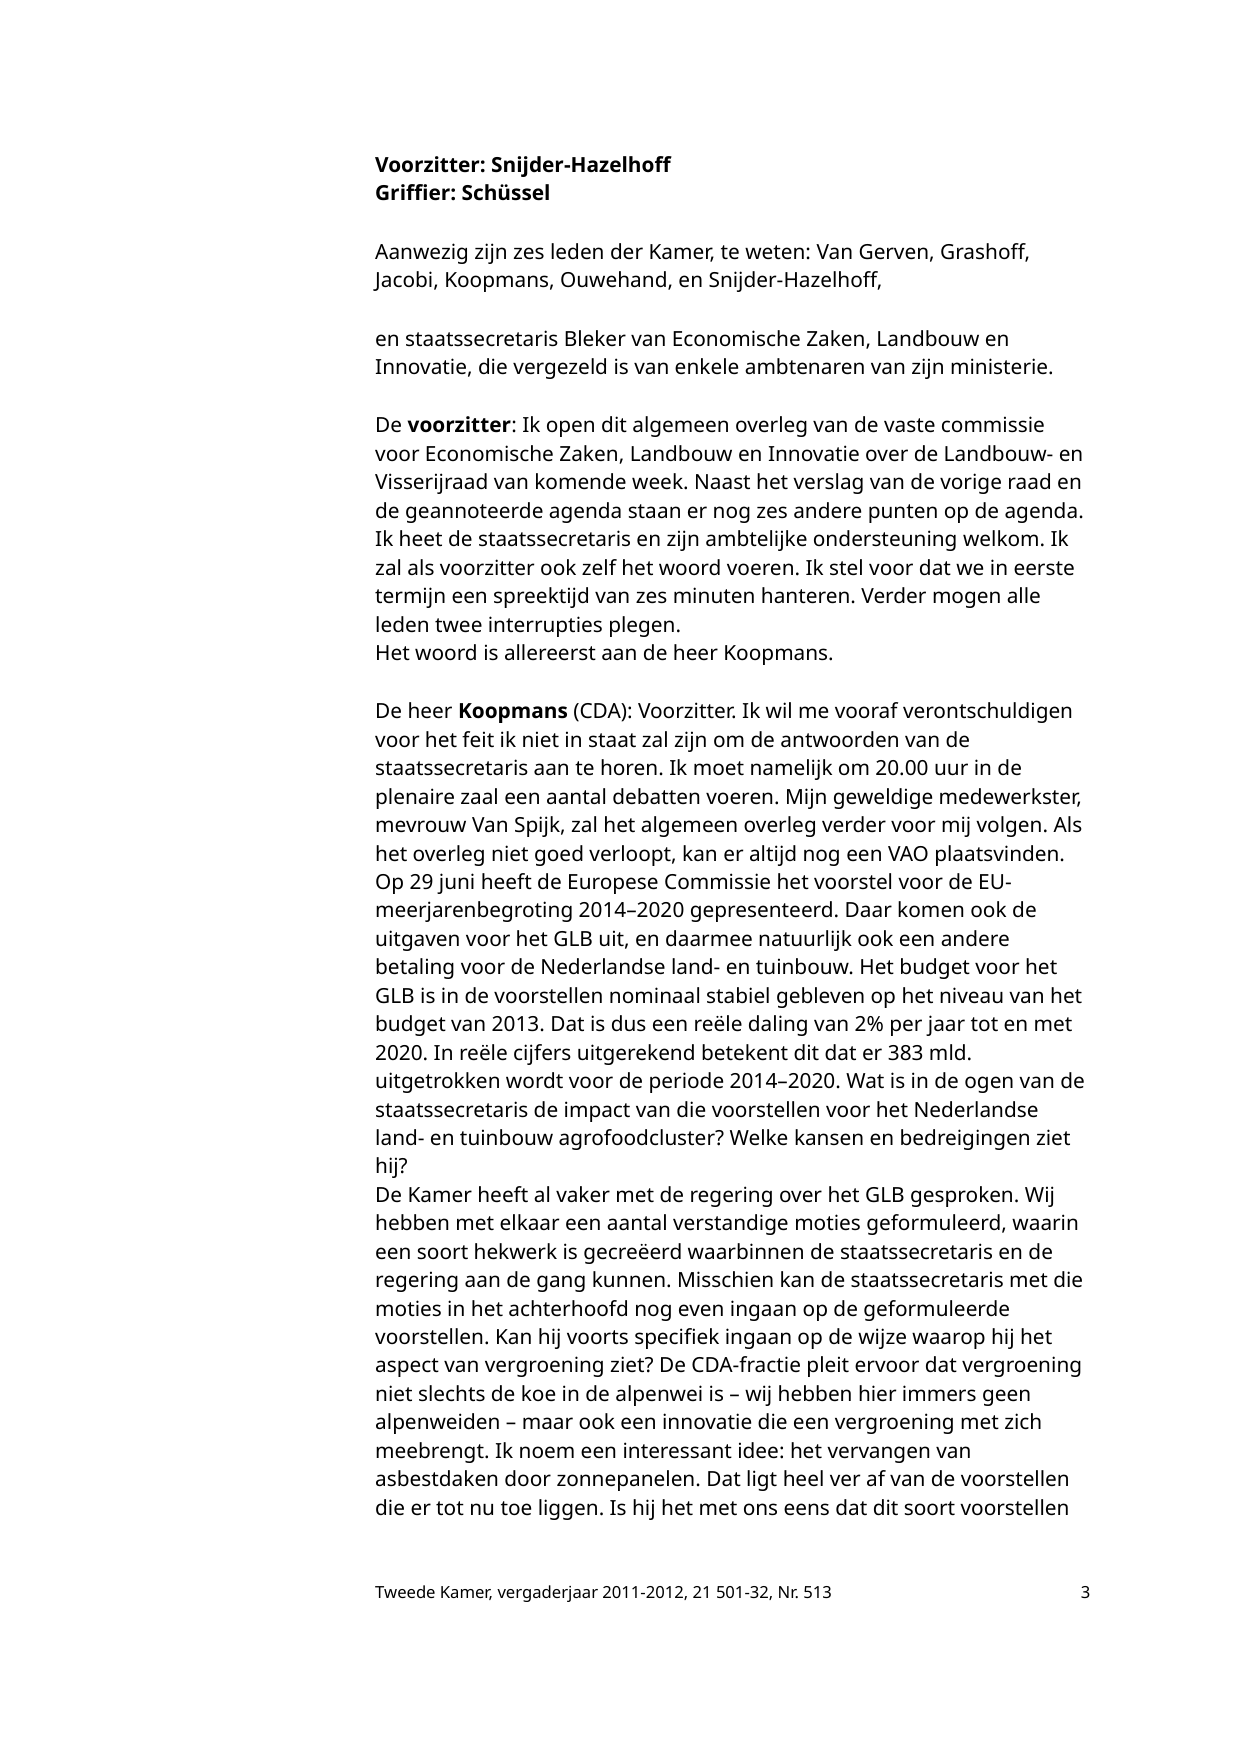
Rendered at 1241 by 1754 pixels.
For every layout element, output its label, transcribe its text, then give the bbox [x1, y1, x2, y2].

text Voorzitter: Snijder-Hazelhoff [375, 150, 1090, 178]
text en staatssecretaris Bleker van Economische Zaken, Landbouw en Innovatie, die vergezeld is van enkele ambtenaren van zijn ministerie. [375, 324, 1090, 381]
text Het woord is allereerst aan de heer Koopmans. [375, 638, 1090, 667]
text De Kamer heeft al vaker met de regering over het GLB gesproken. Wij hebben met elkaar een aantal verstandige moties geformuleerd, waarin een soort hekwerk is gecreëerd waarbinnen de staatssecretaris en de regering aan de gang kunnen. Misschien kan de staatssecretaris met die moties in het achterhoofd nog even ingaan op de geformuleerde voorstellen. Kan hij voorts specifiek ingaan op de wijze waarop hij het aspect van vergroening ziet? De CDA-fractie pleit ervoor dat vergroening niet slechts de koe in de alpenwei is – wij hebben hier immers geen alpenweiden – maar ook een innovatie die een vergroening met zich meebrengt. Ik noem een interessant idee: het vervangen van asbestdaken door zonnepanelen. Dat ligt heel ver af van de voorstellen die er tot nu toe liggen. Is hij het met ons eens dat dit soort voorstellen [375, 1180, 1090, 1521]
text De voorzitter: Ik open dit algemeen overleg van de vaste commissie voor Economische Zaken, Landbouw en Innovatie over de Landbouw- en Visserijraad van komende week. Naast het verslag van de vorige raad en de geannoteerde agenda staan er nog zes andere punten op de agenda. Ik heet de staatssecretaris en zijn ambtelijke ondersteuning welkom. Ik zal als voorzitter ook zelf het woord voeren. Ik stel voor dat we in eerste termijn een spreektijd van zes minuten hanteren. Verder mogen alle leden twee interrupties plegen. [375, 411, 1090, 638]
text Griffier: Schüssel [375, 178, 1090, 207]
text Aanwezig zijn zes leden der Kamer, te weten: Van Gerven, Grashoff, Jacobi, Koopmans, Ouwehand, en Snijder-Hazelhoff, [375, 237, 1090, 294]
text Op 29 juni heeft de Europese Commissie het voorstel voor de EU-meerjarenbegroting 2014–2020 gepresenteerd. Daar komen ook de uitgaven voor het GLB uit, en daarmee natuurlijk ook een andere betaling voor de Nederlandse land- en tuinbouw. Het budget voor het GLB is in de voorstellen nominaal stabiel gebleven op het niveau van het budget van 2013. Dat is dus een reële daling van 2% per jaar tot en met 2020. In reële cijfers uitgerekend betekent dit dat er 383 mld. uitgetrokken wordt voor de periode 2014–2020. Wat is in de ogen van de staatssecretaris de impact van die voorstellen voor het Nederlandse land- en tuinbouw agrofoodcluster? Welke kansen en bedreigingen ziet hij? [375, 867, 1090, 1180]
text De heer Koopmans (CDA): Voorzitter. Ik wil me vooraf verontschuldigen voor het feit ik niet in staat zal zijn om de antwoorden van de staatssecretaris aan te horen. Ik moet namelijk om 20.00 uur in de plenaire zaal een aantal debatten voeren. Mijn geweldige medewerkster, mevrouw Van Spijk, zal het algemeen overleg verder voor mij volgen. Als het overleg niet goed verloopt, kan er altijd nog een VAO plaatsvinden. [375, 697, 1090, 867]
